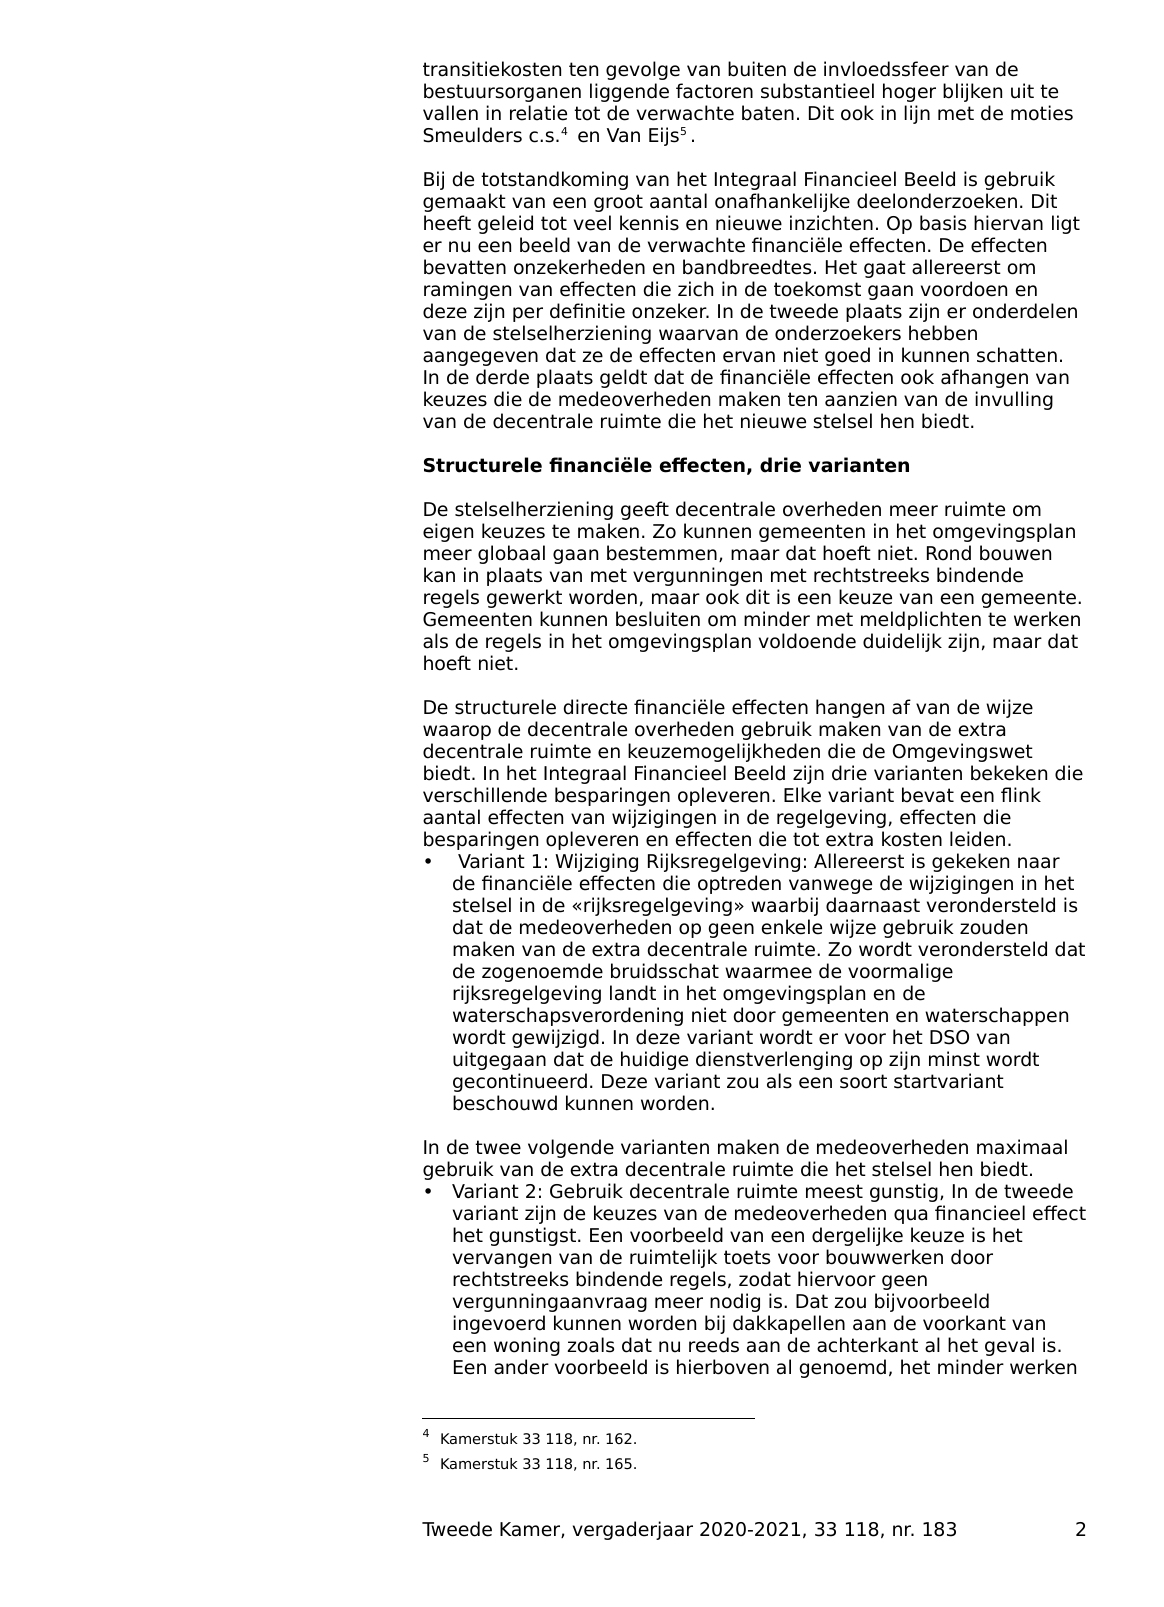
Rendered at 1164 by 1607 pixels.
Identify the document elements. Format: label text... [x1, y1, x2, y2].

text transitiekosten ten gevolge van buiten de invloedssfeer van de bestuursorganen liggende factoren substantieel hoger blijken uit te vallen in relatie tot de verwachte baten. Dit ook in lijn met de moties Smeulders c.s. en Van Eijs. [422, 59, 1087, 147]
text Kamerstuk 33 118, nr. 162. [422, 1427, 1087, 1449]
subtitle Structurele financiële effecten, drie varianten [422, 455, 1087, 477]
text De stelselherziening geeft decentrale overheden meer ruimte om eigen keuzes te maken. Zo kunnen gemeenten in het omgevingsplan meer globaal gaan bestemmen, maar dat hoeft niet. Rond bouwen kan in plaats van met vergunningen met rechtstreeks bindende regels gewerkt worden, maar ook dit is een keuze van een gemeente. Gemeenten kunnen besluiten om minder met meldplichten te werken als de regels in het omgevingsplan voldoende duidelijk zijn, maar dat hoeft niet. [422, 499, 1087, 675]
text De structurele directe financiële effecten hangen af van de wijze waarop de decentrale overheden gebruik maken van de extra decentrale ruimte en keuzemogelijkheden die de Omgevingswet biedt. In het Integraal Financieel Beeld zijn drie varianten bekeken die verschillende besparingen opleveren. Elke variant bevat een flink aantal effecten van wijzigingen in de regelgeving, effecten die besparingen opleveren en effecten die tot extra kosten leiden. [422, 697, 1087, 851]
text • Variant 2: Gebruik decentrale ruimte meest gunstig, In de tweede variant zijn de keuzes van de medeoverheden qua financieel effect het gunstigst. Een voorbeeld van een dergelijke keuze is het vervangen van de ruimtelijk toets voor bouwwerken door rechtstreeks bindende regels, zodat hiervoor geen vergunningaanvraag meer nodig is. Dat zou bijvoorbeeld ingevoerd kunnen worden bij dakkapellen aan de voorkant van een woning zoals dat nu reeds aan de achterkant al het geval is. Een ander voorbeeld is hierboven al genoemd, het minder werken [422, 1181, 1087, 1379]
text In de twee volgende varianten maken de medeoverheden maximaal gebruik van de extra decentrale ruimte die het stelsel hen biedt. [422, 1137, 1087, 1181]
text • Variant 1: Wijziging Rijksregelgeving: Allereerst is gekeken naar de financiële effecten die optreden vanwege de wijzigingen in het stelsel in de «rijksregelgeving» waarbij daarnaast verondersteld is dat de medeoverheden op geen enkele wijze gebruik zouden maken van de extra decentrale ruimte. Zo wordt verondersteld dat de zogenoemde bruidsschat waarmee de voormalige rijksregelgeving landt in het omgevingsplan en de waterschapsverordening niet door gemeenten en waterschappen wordt gewijzigd. In deze variant wordt er voor het DSO van uitgegaan dat de huidige dienstverlenging op zijn minst wordt gecontinueerd. Deze variant zou als een soort startvariant beschouwd kunnen worden. [422, 851, 1087, 1115]
text Kamerstuk 33 118, nr. 165. [422, 1452, 1087, 1474]
text Bij de totstandkoming van het Integraal Financieel Beeld is gebruik gemaakt van een groot aantal onafhankelijke deelonderzoeken. Dit heeft geleid tot veel kennis en nieuwe inzichten. Op basis hiervan ligt er nu een beeld van de verwachte financiële effecten. De effecten bevatten onzekerheden en bandbreedtes. Het gaat allereerst om ramingen van effecten die zich in de toekomst gaan voordoen en deze zijn per definitie onzeker. In de tweede plaats zijn er onderdelen van de stelselherziening waarvan de onderzoekers hebben aangegeven dat ze de effecten ervan niet goed in kunnen schatten. In de derde plaats geldt dat de financiële effecten ook afhangen van keuzes die de medeoverheden maken ten aanzien van de invulling van de decentrale ruimte die het nieuwe stelsel hen biedt. [422, 169, 1087, 433]
